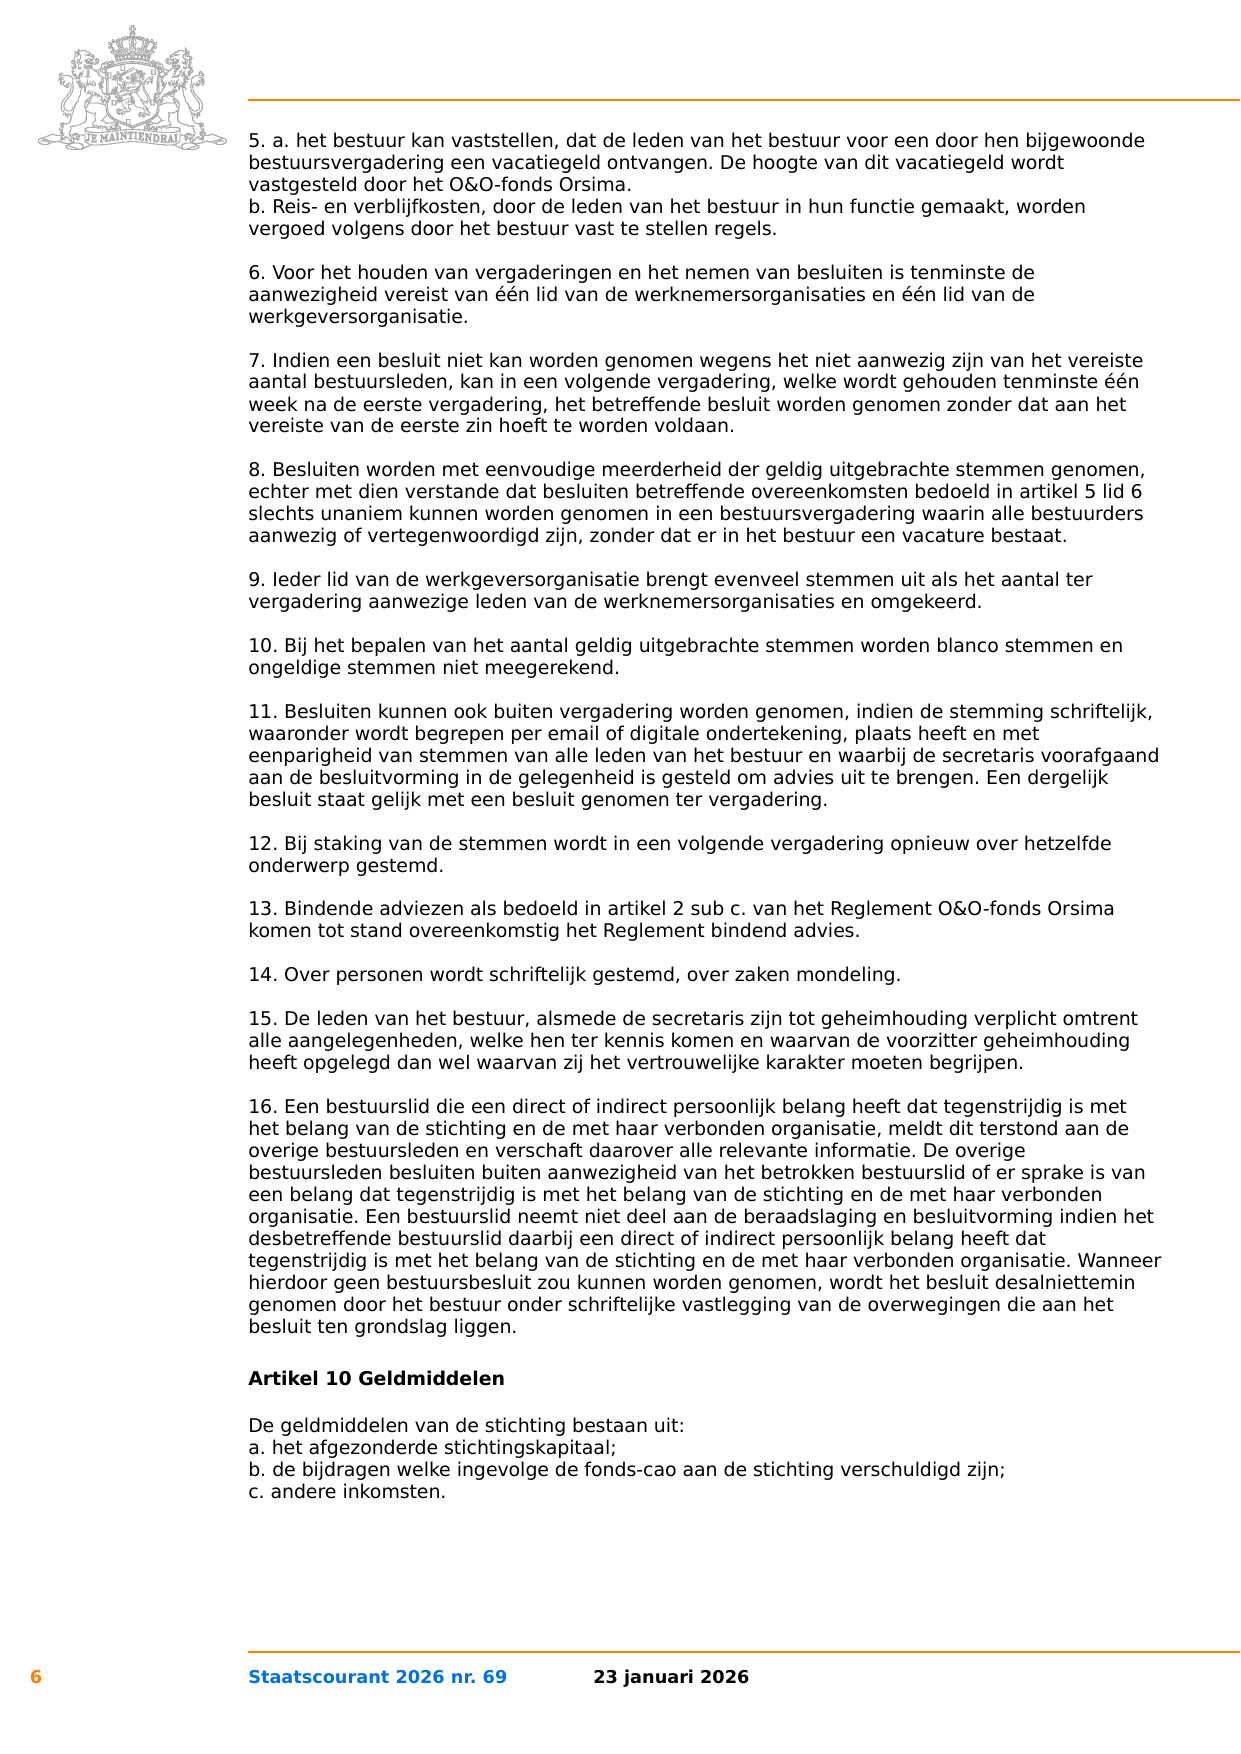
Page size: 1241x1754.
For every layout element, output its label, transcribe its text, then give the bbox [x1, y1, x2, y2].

text 14. Over personen wordt schriftelijk gestemd, over zaken mondeling. [248, 964, 1163, 986]
text 8. Besluiten worden met eenvoudige meerderheid der geldig uitgebrachte stemmen genomen, echter met dien verstande dat besluiten betreffende overeenkomsten bedoeld in artikel 5 lid 6 slechts unaniem kunnen worden genomen in een bestuursvergadering waarin alle bestuurders aanwezig of vertegenwoordigd zijn, zonder dat er in het bestuur een vacature bestaat. [248, 459, 1163, 547]
text a. het afgezonderde stichtingskapitaal; [248, 1437, 1163, 1458]
text 16. Een bestuurslid die een direct of indirect persoonlijk belang heeft dat tegenstrijdig is met het belang van de stichting en de met haar verbonden organisatie, meldt dit terstond aan de overige bestuursleden en verschaft daarover alle relevante informatie. De overige bestuursleden besluiten buiten aanwezigheid van het betrokken bestuurslid of er sprake is van een belang dat tegenstrijdig is met het belang van de stichting en de met haar verbonden organisatie. Een bestuurslid neemt niet deel aan de beraadslaging en besluitvorming indien het desbetreffende bestuurslid daarbij een direct of indirect persoonlijk belang heeft dat tegenstrijdig is met het belang van de stichting en de met haar verbonden organisatie. Wanneer hierdoor geen bestuursbesluit zou kunnen worden genomen, wordt het besluit desalniettemin genomen door het bestuur onder schriftelijke vastlegging van de overwegingen die aan het besluit ten grondslag liggen. [248, 1096, 1163, 1338]
text 12. Bij staking van de stemmen wordt in een volgende vergadering opnieuw over hetzelfde onderwerp gestemd. [248, 832, 1163, 876]
text 5. a. het bestuur kan vaststellen, dat de leden van het bestuur voor een door hen bijgewoonde bestuursvergadering een vacatiegeld ontvangen. De hoogte van dit vacatiegeld wordt vastgesteld door het O&O-fonds Orsima. [248, 130, 1163, 196]
text 10. Bij het bepalen van het aantal geldig uitgebrachte stemmen worden blanco stemmen en ongeldige stemmen niet meegerekend. [248, 635, 1163, 679]
text De geldmiddelen van de stichting bestaan uit: [248, 1414, 1163, 1437]
text 6. Voor het houden van vergaderingen en het nemen van besluiten is tenminste de aanwezigheid vereist van één lid van de werknemersorganisaties en één lid van de werkgeversorganisatie. [248, 262, 1163, 328]
text 13. Bindende adviezen als bedoeld in artikel 2 sub c. van het Reglement O&O-fonds Orsima komen tot stand overeenkomstig het Reglement bindend advies. [248, 898, 1163, 942]
subtitle Artikel 10 Geldmiddelen [248, 1368, 1163, 1389]
text b. Reis- en verblijfkosten, door de leden van het bestuur in hun functie gemaakt, worden vergoed volgens door het bestuur vast te stellen regels. [248, 196, 1163, 240]
text b. de bijdragen welke ingevolge de fonds-cao aan de stichting verschuldigd zijn; [248, 1458, 1163, 1481]
text 9. Ieder lid van de werkgeversorganisatie brengt evenveel stemmen uit als het aantal ter vergadering aanwezige leden van de werknemersorganisaties en omgekeerd. [248, 569, 1163, 613]
text 15. De leden van het bestuur, alsmede de secretaris zijn tot geheimhouding verplicht omtrent alle aangelegenheden, welke hen ter kennis komen en waarvan de voorzitter geheimhouding heeft opgelegd dan wel waarvan zij het vertrouwelijke karakter moeten begrijpen. [248, 1008, 1163, 1074]
text 7. Indien een besluit niet kan worden genomen wegens het niet aanwezig zijn van het vereiste aantal bestuursleden, kan in een volgende vergadering, welke wordt gehouden tenminste één week na de eerste vergadering, het betreffende besluit worden genomen zonder dat aan het vereiste van de eerste zin hoeft te worden voldaan. [248, 349, 1163, 437]
picture [38, 25, 227, 150]
text 11. Besluiten kunnen ook buiten vergadering worden genomen, indien de stemming schriftelijk, waaronder wordt begrepen per email of digitale ondertekening, plaats heeft en met eenparigheid van stemmen van alle leden van het bestuur en waarbij de secretaris voorafgaand aan de besluitvorming in de gelegenheid is gesteld om advies uit te brengen. Een dergelijk besluit staat gelijk met een besluit genomen ter vergadering. [248, 701, 1163, 811]
text c. andere inkomsten. [248, 1481, 1163, 1502]
